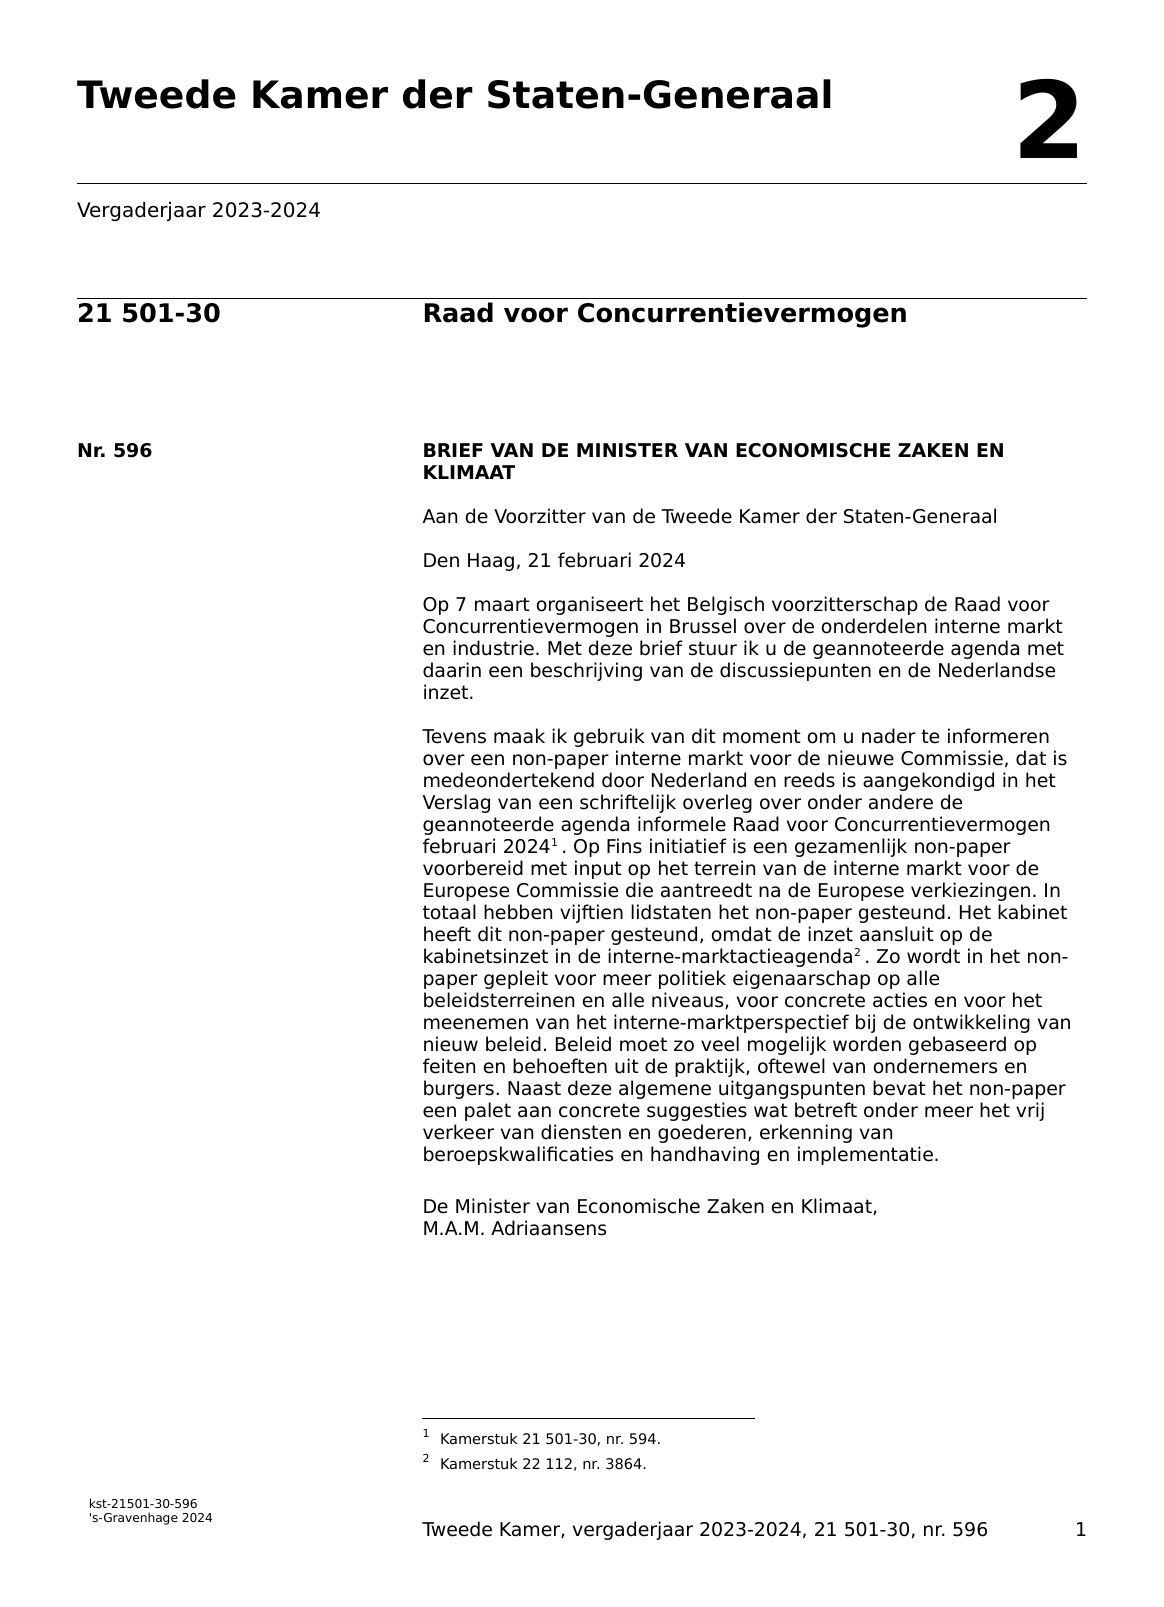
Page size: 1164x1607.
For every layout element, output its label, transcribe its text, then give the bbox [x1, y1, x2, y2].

table_header Tweede Kamer der Staten-Generaal [77, 59, 886, 183]
text Kamerstuk 22 112, nr. 3864. [422, 1452, 1087, 1474]
text 's-Gravenhage 2024 [88, 1511, 323, 1525]
text De Minister van Economische Zaken en Klimaat, M.A.M. Adriaansens [422, 1196, 1087, 1240]
table_cell Vergaderjaar 2023-2024 [77, 184, 1087, 298]
text Op 7 maart organiseert het Belgisch voorzitterschap de Raad voor Concurrentievermogen in Brussel over de onderdelen interne markt en industrie. Met deze brief stuur ik u de geannoteerde agenda met daarin een beschrijving van de discussiepunten en de Nederlandse inzet. [422, 594, 1087, 704]
text Den Haag, 21 februari 2024 [422, 550, 1087, 572]
text Aan de Voorzitter van de Tweede Kamer der Staten-Generaal [422, 506, 1087, 528]
text Tevens maak ik gebruik van dit moment om u nader te informeren over een non-paper interne markt voor de nieuwe Commissie, dat is medeondertekend door Nederland en reeds is aangekondigd in het Verslag van een schriftelijk overleg over onder andere de geannoteerde agenda informele Raad voor Concurrentievermogen februari 2024. Op Fins initiatief is een gezamenlijk non-paper voorbereid met input op het terrein van de interne markt voor de Europese Commissie die aantreedt na de Europese verkiezingen. In totaal hebben vijftien lidstaten het non-paper gesteund. Het kabinet heeft dit non-paper gesteund, omdat de inzet aansluit op de kabinetsinzet in de interne-marktactieagenda. Zo wordt in het non-paper gepleit voor meer politiek eigenaarschap op alle beleidsterreinen en alle niveaus, voor concrete acties en voor het meenemen van het interne-marktperspectief bij de ontwikkeling van nieuw beleid. Beleid moet zo veel mogelijk worden gebaseerd op feiten en behoeften uit de praktijk, oftewel van ondernemers en burgers. Naast deze algemene uitgangspunten bevat het non-paper een palet aan concrete suggesties wat betreft onder meer het vrij verkeer van diensten en goederen, erkenning van beroepskwalificaties en handhaving en implementatie. [422, 726, 1087, 1166]
text kst-21501-30-596 [88, 1497, 323, 1511]
subtitle Nr. 596 BRIEF VAN DE MINISTER VAN ECONOMISCHE ZAKEN EN KLIMAAT [77, 440, 1087, 484]
text Kamerstuk 21 501-30, nr. 594. [422, 1427, 1087, 1449]
subtitle 21 501-30 Raad voor Concurrentievermogen [77, 299, 1087, 329]
table_header 2 [886, 59, 1087, 183]
